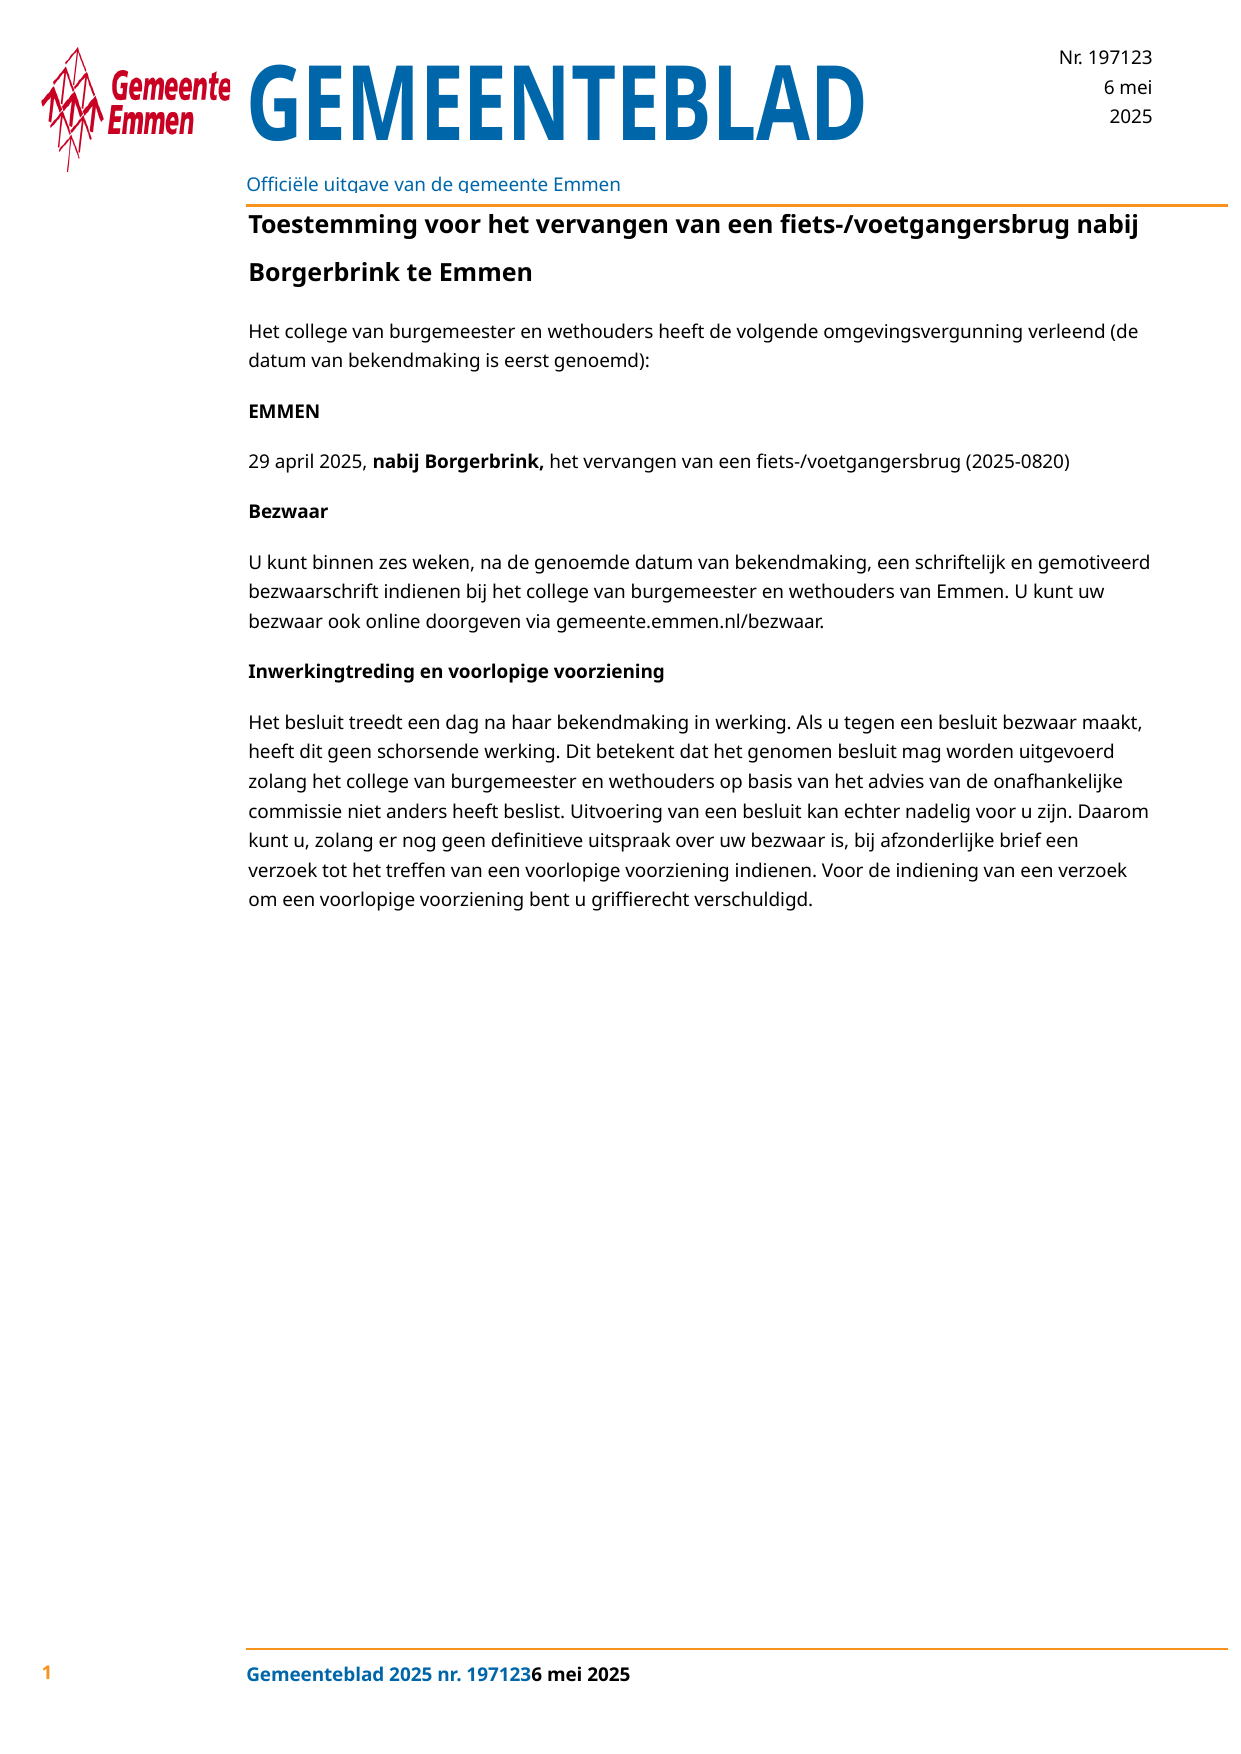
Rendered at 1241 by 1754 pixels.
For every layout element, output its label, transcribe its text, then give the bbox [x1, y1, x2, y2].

text U kunt binnen zes weken, na de genoemde datum van bekendmaking, een schriftelijk en gemotiveerd bezwaarschrift indienen bij het college van burgemeester en wethouders van Emmen. U kunt uw bezwaar ook online doorgeven via gemeente.emmen.nl/bezwaar. [248, 549, 1152, 634]
text Toestemming voor het vervangen van een fiets-/voetgangersbrug nabij Borgerbrink te Emmen [248, 207, 1152, 288]
text Bezwaar [248, 499, 1152, 524]
picture [41, 47, 231, 172]
text Inwerkingtreding en voorlopige voorziening [248, 659, 1152, 684]
text EMMEN [248, 398, 1152, 424]
text Het besluit treedt een dag na haar bekendmaking in werking. Als u tegen een besluit bezwaar maakt, heeft dit geen schorsende werking. Dit betekent dat het genomen besluit mag worden uitgevoerd zolang het college van burgemeester en wethouders op basis van het advies van de onafhankelijke commissie niet anders heeft beslist. Uitvoering van een besluit kan echter nadelig voor u zijn. Daarom kunt u, zolang er nog geen definitieve uitspraak over uw bezwaar is, bij afzonderlijke brief een verzoek tot het treffen van een voorlopige voorziening indienen. Voor de indiening van een verzoek om een voorlopige voorziening bent u griffierecht verschuldigd. [248, 709, 1152, 912]
text 29 april 2025, nabij Borgerbrink, het vervangen van een fiets-/voetgangersbrug (2025-0820) [248, 448, 1152, 474]
text Het college van burgemeester en wethouders heeft de volgende omgevingsvergunning verleend (de datum van bekendmaking is eerst genoemd): [248, 318, 1152, 373]
